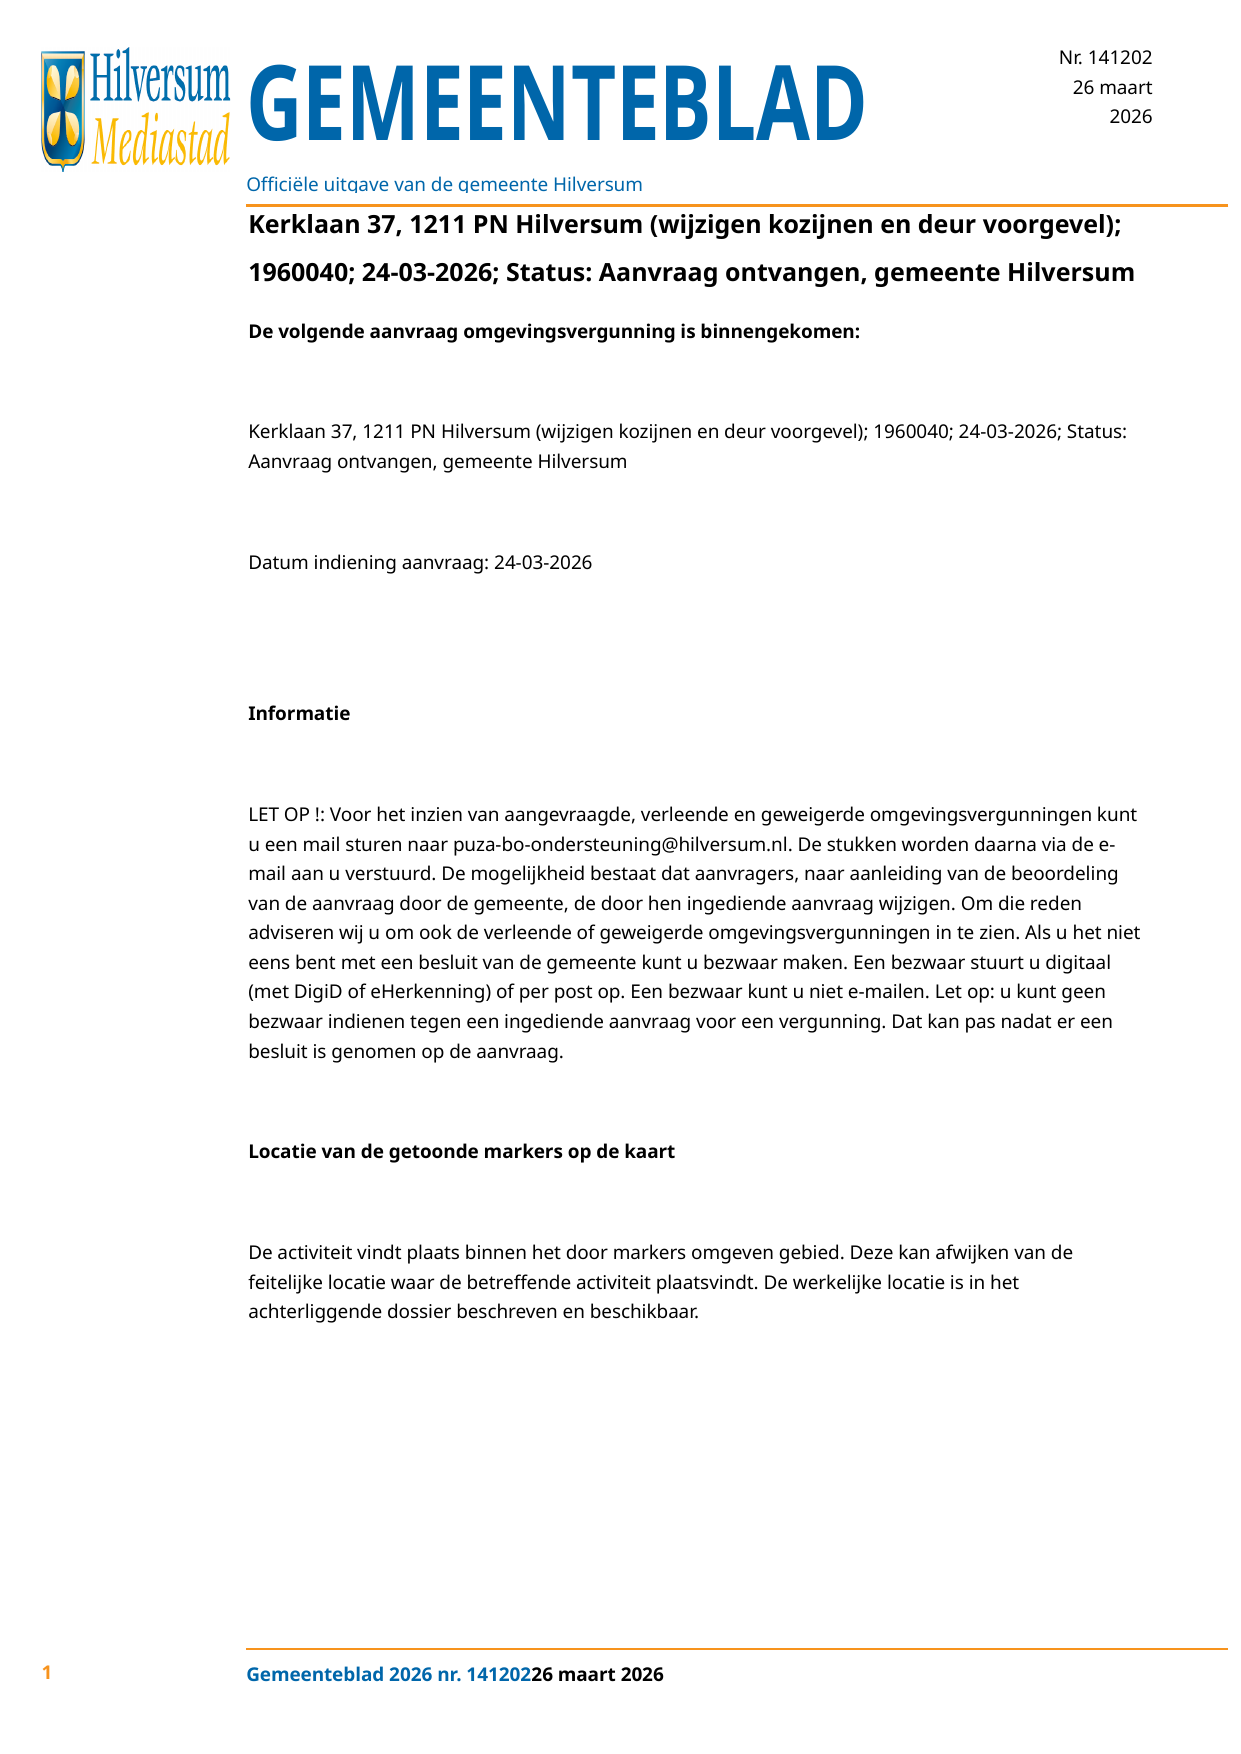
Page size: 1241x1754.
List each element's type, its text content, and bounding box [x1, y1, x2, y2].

text De activiteit vindt plaats binnen het door markers omgeven gebied. Deze kan afwijken van de feitelijke locatie waar de betreffende activiteit plaatsvindt. De werkelijke locatie is in het achterliggende dossier beschreven en beschikbaar. [248, 1239, 1152, 1324]
text Kerklaan 37, 1211 PN Hilversum (wijzigen kozijnen en deur voorgevel); 1960040; 24-03-2026; Status: Aanvraag ontvangen, gemeente Hilversum [248, 207, 1152, 288]
picture [41, 47, 231, 172]
text Datum indiening aanvraag: 24-03-2026 [248, 549, 1152, 575]
text De volgende aanvraag omgevingsvergunning is binnengekomen: [248, 318, 1152, 344]
text Locatie van de getoonde markers op de kaart [248, 1139, 1152, 1164]
text Informatie [248, 700, 1152, 726]
text Kerklaan 37, 1211 PN Hilversum (wijzigen kozijnen en deur voorgevel); 1960040; 24-03-2026; Status: Aanvraag ontvangen, gemeente Hilversum [248, 419, 1152, 474]
text LET OP !: Voor het inzien van aangevraagde, verleende en geweigerde omgevingsvergunningen kunt u een mail sturen naar puza-bo-ondersteuning@hilversum.nl. De stukken worden daarna via de e-mail aan u verstuurd. De mogelijkheid bestaat dat aanvragers, naar aanleiding van de beoordeling van de aanvraag door de gemeente, de door hen ingediende aanvraag wijzigen. Om die reden adviseren wij u om ook de verleende of geweigerde omgevingsvergunningen in te zien. Als u het niet eens bent met een besluit van de gemeente kunt u bezwaar maken. Een bezwaar stuurt u digitaal (met DigiD of eHerkenning) of per post op. Een bezwaar kunt u niet e-mailen. Let op: u kunt geen bezwaar indienen tegen een ingediende aanvraag voor een vergunning. Dat kan pas nadat er een besluit is genomen op de aanvraag. [248, 801, 1152, 1064]
